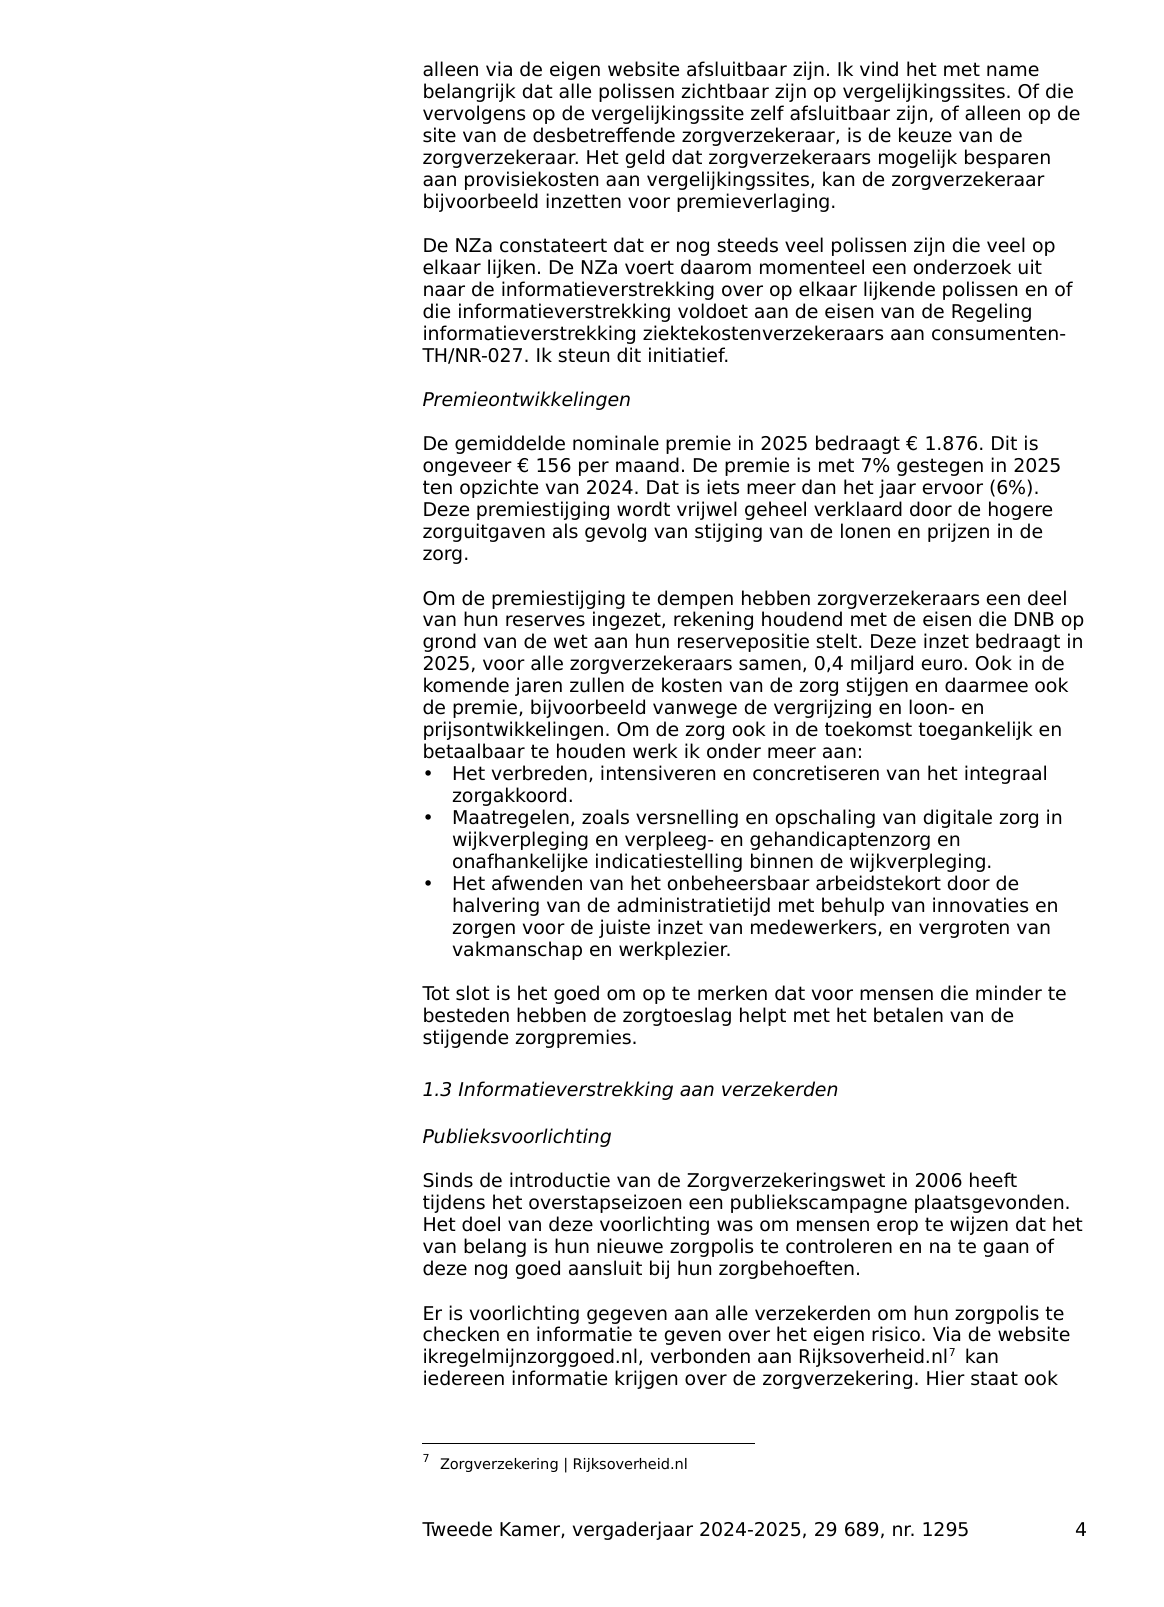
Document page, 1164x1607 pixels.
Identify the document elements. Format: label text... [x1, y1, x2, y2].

text De gemiddelde nominale premie in 2025 bedraagt € 1.876. Dit is ongeveer € 156 per maand. De premie is met 7% gestegen in 2025 ten opzichte van 2024. Dat is iets meer dan het jaar ervoor (6%). Deze premiestijging wordt vrijwel geheel verklaard door de hogere zorguitgaven als gevolg van stijging van de lonen en prijzen in de zorg. [422, 433, 1087, 565]
subtitle 1.3 Informatieverstrekking aan verzekerden [422, 1079, 1087, 1101]
text • Maatregelen, zoals versnelling en opschaling van digitale zorg in wijkverpleging en verpleeg- en gehandicaptenzorg en onafhankelijke indicatiestelling binnen de wijkverpleging. [422, 807, 1087, 873]
subtitle Publieksvoorlichting [422, 1126, 1087, 1148]
text Sinds de introductie van de Zorgverzekeringswet in 2006 heeft tijdens het overstapseizoen een publiekscampagne plaatsgevonden. Het doel van deze voorlichting was om mensen erop te wijzen dat het van belang is hun nieuwe zorgpolis te controleren en na te gaan of deze nog goed aansluit bij hun zorgbehoeften. [422, 1170, 1087, 1280]
text alleen via de eigen website afsluitbaar zijn. Ik vind het met name belangrijk dat alle polissen zichtbaar zijn op vergelijkingssites. Of die vervolgens op de vergelijkingssite zelf afsluitbaar zijn, of alleen op de site van de desbetreffende zorgverzekeraar, is de keuze van de zorgverzekeraar. Het geld dat zorgverzekeraars mogelijk besparen aan provisiekosten aan vergelijkingssites, kan de zorgverzekeraar bijvoorbeeld inzetten voor premieverlaging. [422, 59, 1087, 213]
text • Het verbreden, intensiveren en concretiseren van het integraal zorgakkoord. [422, 763, 1087, 807]
text • Het afwenden van het onbeheersbaar arbeidstekort door de halvering van de administratietijd met behulp van innovaties en zorgen voor de juiste inzet van medewerkers, en vergroten van vakmanschap en werkplezier. [422, 873, 1087, 961]
text De NZa constateert dat er nog steeds veel polissen zijn die veel op elkaar lijken. De NZa voert daarom momenteel een onderzoek uit naar de informatieverstrekking over op elkaar lijkende polissen en of die informatieverstrekking voldoet aan de eisen van de Regeling informatieverstrekking ziektekostenverzekeraars aan consumenten-TH/NR-027. Ik steun dit initiatief. [422, 235, 1087, 367]
text Zorgverzekering | Rijksoverheid.nl [422, 1452, 1087, 1474]
text Er is voorlichting gegeven aan alle verzekerden om hun zorgpolis te checken en informatie te geven over het eigen risico. Via de website ikregelmijnzorggoed.nl, verbonden aan Rijksoverheid.nl kan iedereen informatie krijgen over de zorgverzekering. Hier staat ook [422, 1302, 1087, 1390]
text Tot slot is het goed om op te merken dat voor mensen die minder te besteden hebben de zorgtoeslag helpt met het betalen van de stijgende zorgpremies. [422, 983, 1087, 1049]
subtitle Premieontwikkelingen [422, 389, 1087, 411]
text Om de premiestijging te dempen hebben zorgverzekeraars een deel van hun reserves ingezet, rekening houdend met de eisen die DNB op grond van de wet aan hun reservepositie stelt. Deze inzet bedraagt in 2025, voor alle zorgverzekeraars samen, 0,4 miljard euro. Ook in de komende jaren zullen de kosten van de zorg stijgen en daarmee ook de premie, bijvoorbeeld vanwege de vergrijzing en loon- en prijsontwikkelingen. Om de zorg ook in de toekomst toegankelijk en betaalbaar te houden werk ik onder meer aan: [422, 587, 1087, 763]
